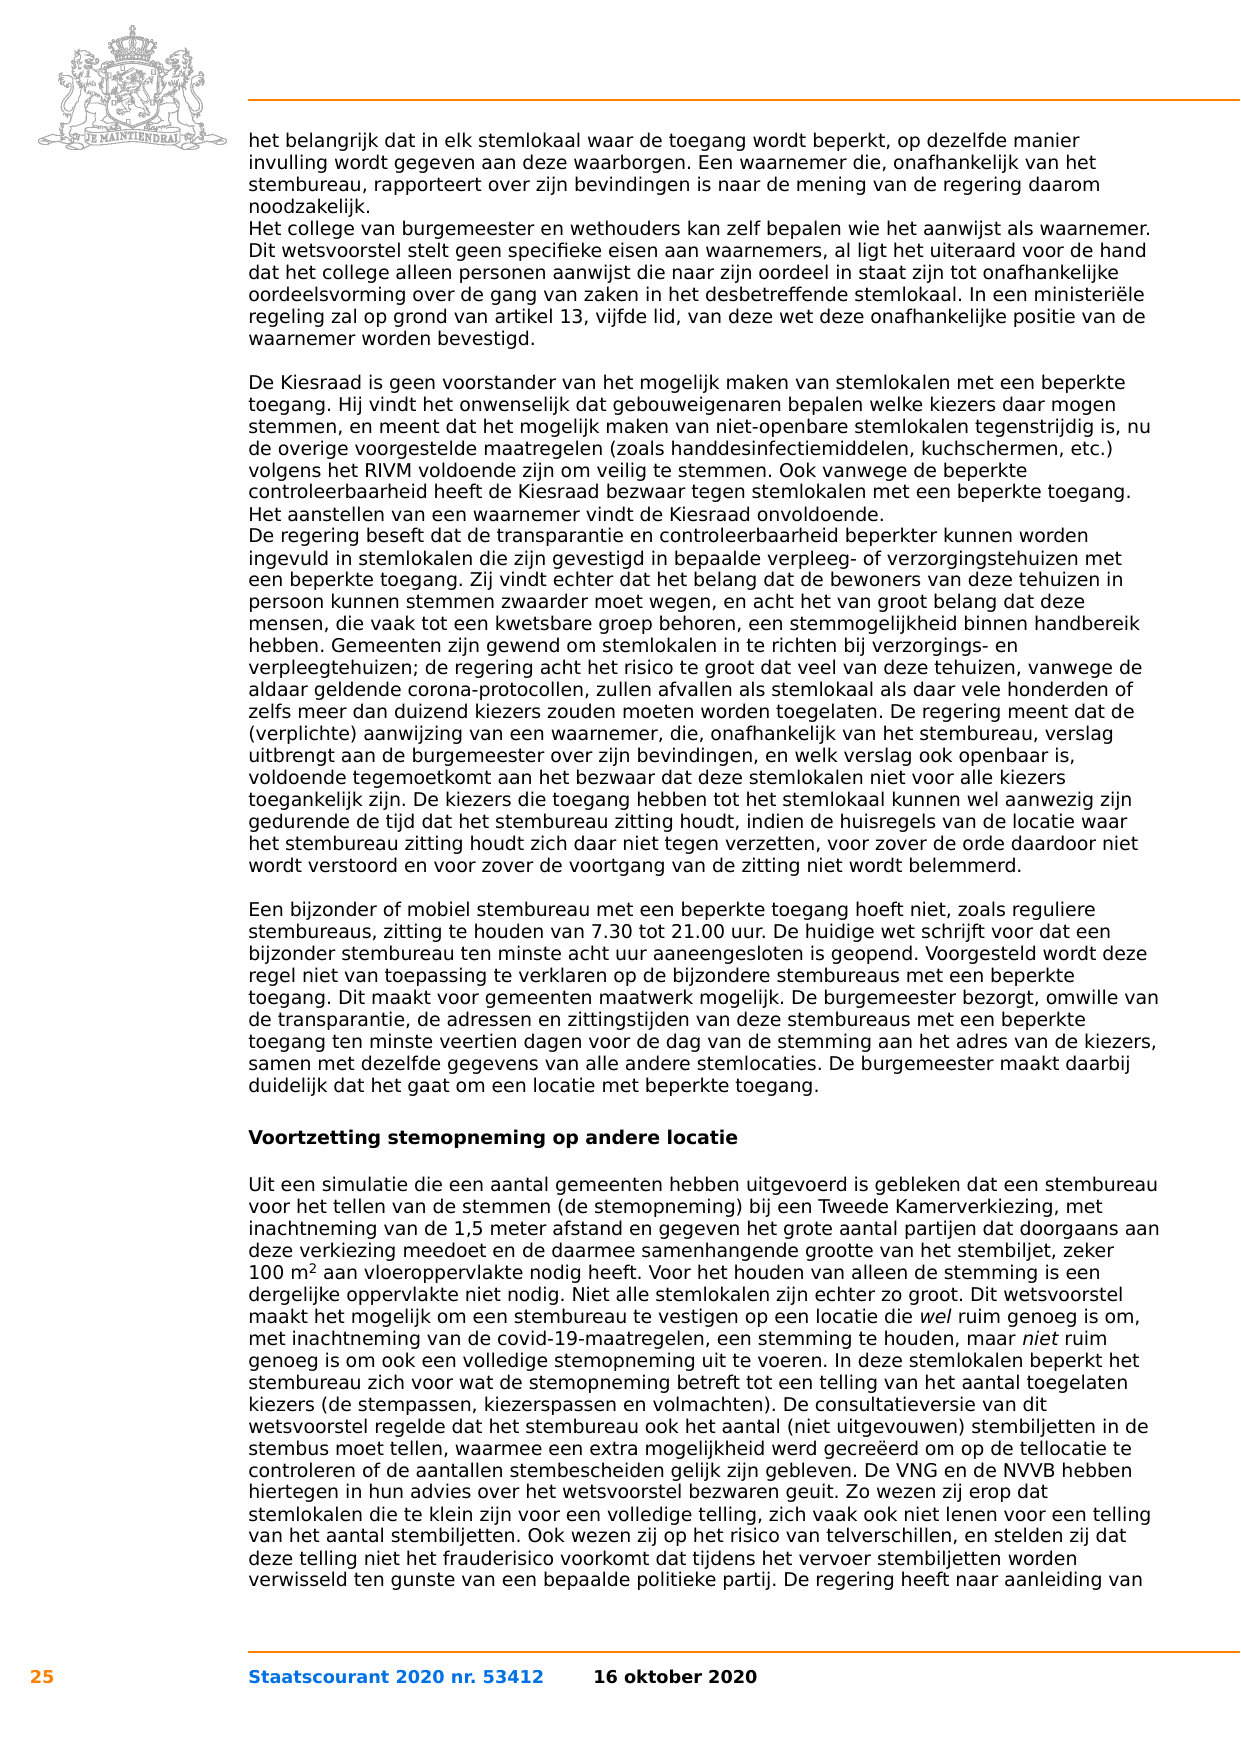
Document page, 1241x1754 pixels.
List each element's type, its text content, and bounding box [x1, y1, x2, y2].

subtitle Voortzetting stemopneming op andere locatie [248, 1127, 1163, 1149]
text Uit een simulatie die een aantal gemeenten hebben uitgevoerd is gebleken dat een stembureau voor het tellen van de stemmen (de stemopneming) bij een Tweede Kamerverkiezing, met inachtneming van de 1,5 meter afstand en gegeven het grote aantal partijen dat doorgaans aan deze verkiezing meedoet en de daarmee samenhangende grootte van het stembiljet, zeker 100 m2 aan vloeroppervlakte nodig heeft. Voor het houden van alleen de stemming is een dergelijke oppervlakte niet nodig. Niet alle stemlokalen zijn echter zo groot. Dit wetsvoorstel maakt het mogelijk om een stembureau te vestigen op een locatie die wel ruim genoeg is om, met inachtneming van de covid-19-maatregelen, een stemming te houden, maar niet ruim genoeg is om ook een volledige stemopneming uit te voeren. In deze stemlokalen beperkt het stembureau zich voor wat de stemopneming betreft tot een telling van het aantal toegelaten kiezers (de stempassen, kiezerspassen en volmachten). De consultatieversie van dit wetsvoorstel regelde dat het stembureau ook het aantal (niet uitgevouwen) stembiljetten in de stembus moet tellen, waarmee een extra mogelijkheid werd gecreëerd om op de tellocatie te controleren of de aantallen stembescheiden gelijk zijn gebleven. De VNG en de NVVB hebben hiertegen in hun advies over het wetsvoorstel bezwaren geuit. Zo wezen zij erop dat stemlokalen die te klein zijn voor een volledige telling, zich vaak ook niet lenen voor een telling van het aantal stembiljetten. Ook wezen zij op het risico van telverschillen, en stelden zij dat deze telling niet het frauderisico voorkomt dat tijdens het vervoer stembiljetten worden verwisseld ten gunste van een bepaalde politieke partij. De regering heeft naar aanleiding van [248, 1174, 1163, 1591]
text De regering beseft dat de transparantie en controleerbaarheid beperkter kunnen worden ingevuld in stemlokalen die zijn gevestigd in bepaalde verpleeg- of verzorgingstehuizen met een beperkte toegang. Zij vindt echter dat het belang dat de bewoners van deze tehuizen in persoon kunnen stemmen zwaarder moet wegen, en acht het van groot belang dat deze mensen, die vaak tot een kwetsbare groep behoren, een stemmogelijkheid binnen handbereik hebben. Gemeenten zijn gewend om stemlokalen in te richten bij verzorgings- en verpleegtehuizen; de regering acht het risico te groot dat veel van deze tehuizen, vanwege de aldaar geldende corona-protocollen, zullen afvallen als stemlokaal als daar vele honderden of zelfs meer dan duizend kiezers zouden moeten worden toegelaten. De regering meent dat de (verplichte) aanwijzing van een waarnemer, die, onafhankelijk van het stembureau, verslag uitbrengt aan de burgemeester over zijn bevindingen, en welk verslag ook openbaar is, voldoende tegemoetkomt aan het bezwaar dat deze stemlokalen niet voor alle kiezers toegankelijk zijn. De kiezers die toegang hebben tot het stemlokaal kunnen wel aanwezig zijn gedurende de tijd dat het stembureau zitting houdt, indien de huisregels van de locatie waar het stembureau zitting houdt zich daar niet tegen verzetten, voor zover de orde daardoor niet wordt verstoord en voor zover de voortgang van de zitting niet wordt belemmerd. [248, 525, 1163, 877]
text Het college van burgemeester en wethouders kan zelf bepalen wie het aanwijst als waarnemer. Dit wetsvoorstel stelt geen specifieke eisen aan waarnemers, al ligt het uiteraard voor de hand dat het college alleen personen aanwijst die naar zijn oordeel in staat zijn tot onafhankelijke oordeelsvorming over de gang van zaken in het desbetreffende stemlokaal. In een ministeriële regeling zal op grond van artikel 13, vijfde lid, van deze wet deze onafhankelijke positie van de waarnemer worden bevestigd. [248, 218, 1163, 350]
picture [38, 25, 227, 150]
text Een bijzonder of mobiel stembureau met een beperkte toegang hoeft niet, zoals reguliere stembureaus, zitting te houden van 7.30 tot 21.00 uur. De huidige wet schrijft voor dat een bijzonder stembureau ten minste acht uur aaneengesloten is geopend. Voorgesteld wordt deze regel niet van toepassing te verklaren op de bijzondere stembureaus met een beperkte toegang. Dit maakt voor gemeenten maatwerk mogelijk. De burgemeester bezorgt, omwille van de transparantie, de adressen en zittingstijden van deze stembureaus met een beperkte toegang ten minste veertien dagen voor de dag van de stemming aan het adres van de kiezers, samen met dezelfde gegevens van alle andere stemlocaties. De burgemeester maakt daarbij duidelijk dat het gaat om een locatie met beperkte toegang. [248, 899, 1163, 1097]
text het belangrijk dat in elk stemlokaal waar de toegang wordt beperkt, op dezelfde manier invulling wordt gegeven aan deze waarborgen. Een waarnemer die, onafhankelijk van het stembureau, rapporteert over zijn bevindingen is naar de mening van de regering daarom noodzakelijk. [248, 130, 1163, 218]
text De Kiesraad is geen voorstander van het mogelijk maken van stemlokalen met een beperkte toegang. Hij vindt het onwenselijk dat gebouweigenaren bepalen welke kiezers daar mogen stemmen, en meent dat het mogelijk maken van niet-openbare stemlokalen tegenstrijdig is, nu de overige voorgestelde maatregelen (zoals handdesinfectiemiddelen, kuchschermen, etc.) volgens het RIVM voldoende zijn om veilig te stemmen. Ook vanwege de beperkte controleerbaarheid heeft de Kiesraad bezwaar tegen stemlokalen met een beperkte toegang. Het aanstellen van een waarnemer vindt de Kiesraad onvoldoende. [248, 372, 1163, 525]
